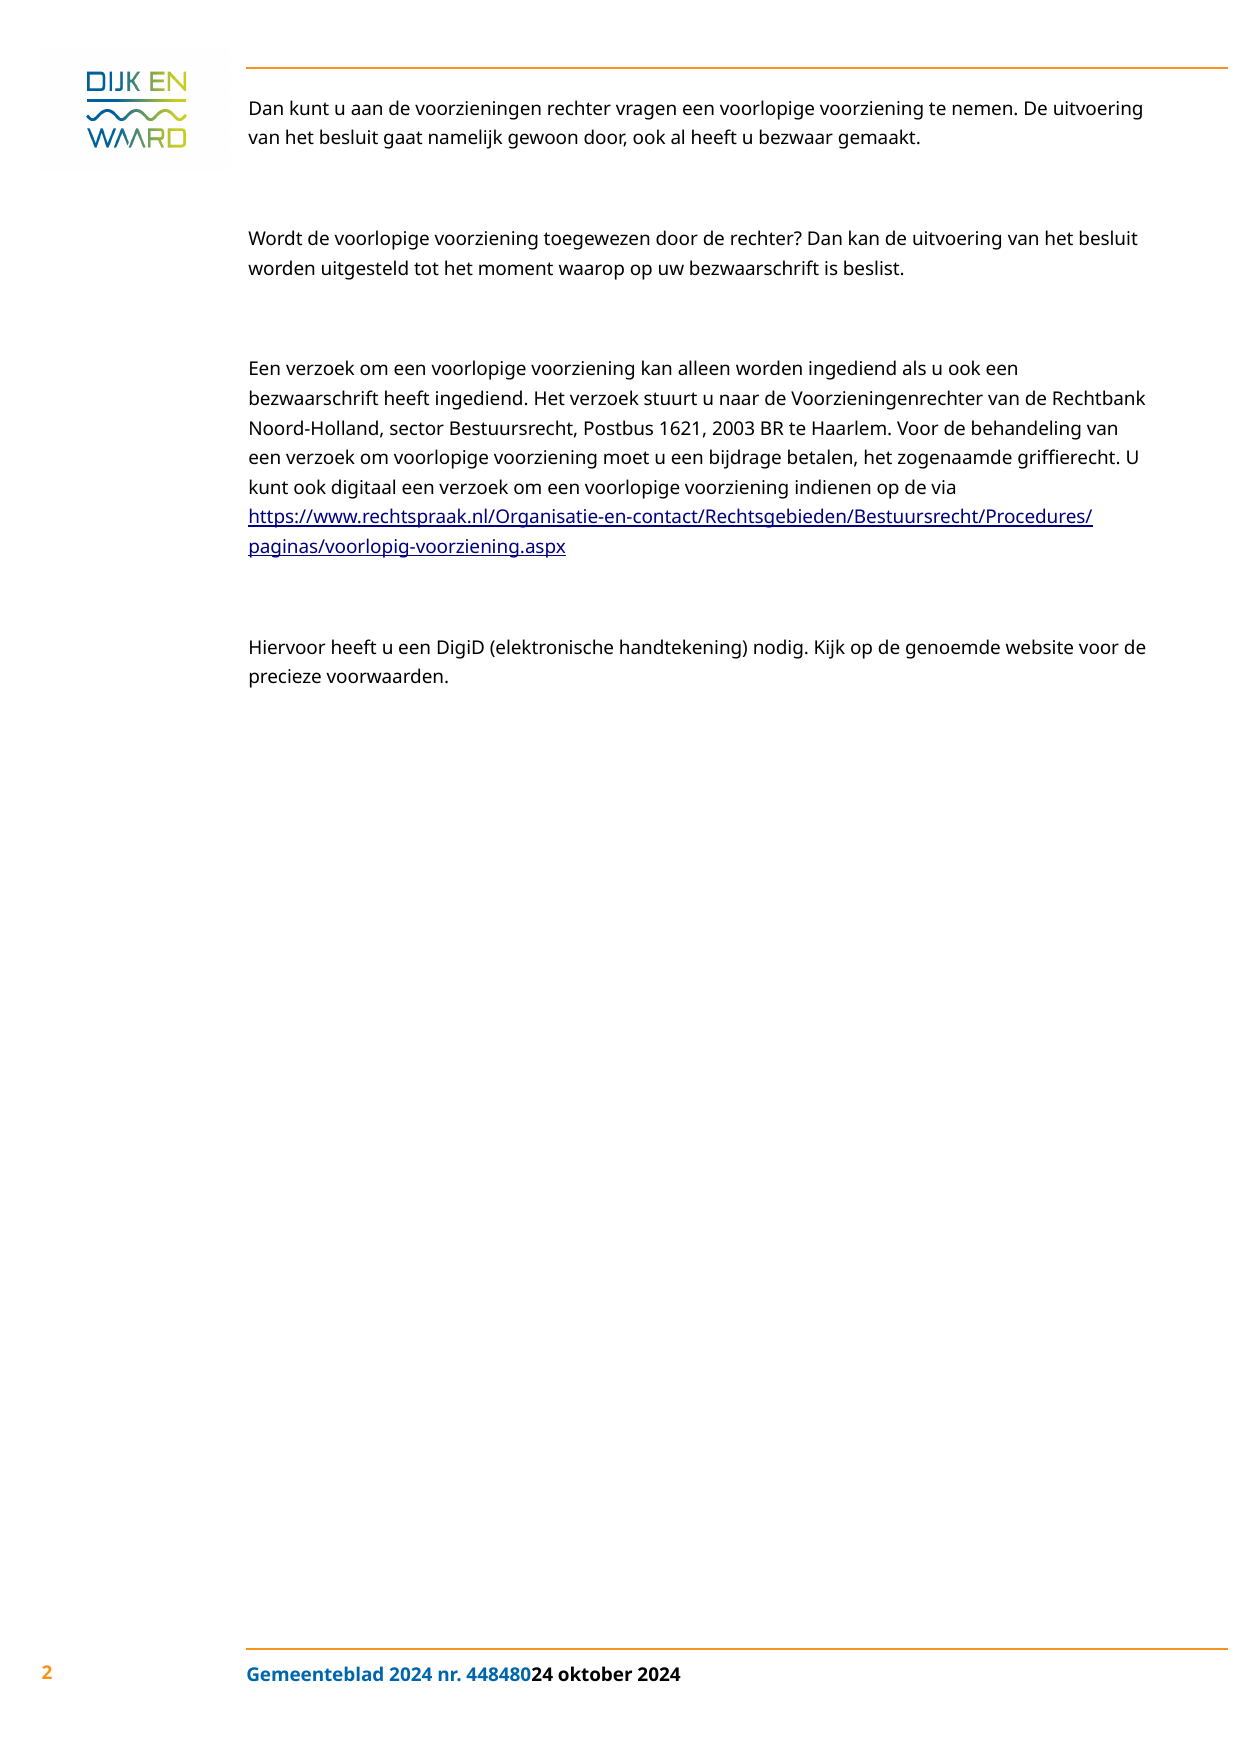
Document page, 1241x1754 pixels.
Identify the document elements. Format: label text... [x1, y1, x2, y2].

text Wordt de voorlopige voorziening toegewezen door de rechter? Dan kan de uitvoering van het besluit worden uitgesteld tot het moment waarop op uw bezwaarschrift is beslist. [248, 225, 1152, 281]
text Hiervoor heeft u een DigiD (elektronische handtekening) nodig. Kijk op de genoemde website voor de precieze voorwaarden. [248, 634, 1152, 689]
text Dan kunt u aan de voorzieningen rechter vragen een voorlopige voorziening te nemen. De uitvoering van het besluit gaat namelijk gewoon door, ook al heeft u bezwaar gemaakt. [248, 95, 1152, 150]
picture [41, 47, 231, 172]
text Een verzoek om een voorlopige voorziening kan alleen worden ingediend als u ook een bezwaarschrift heeft ingediend. Het verzoek stuurt u naar de Voorzieningenrechter van de Rechtbank Noord-Holland, sector Bestuursrecht, Postbus 1621, 2003 BR te Haarlem. Voor de behandeling van een verzoek om voorlopige voorziening moet u een bijdrage betalen, het zogenaamde griffierecht. U kunt ook digitaal een verzoek om een voorlopige voorziening indienen op de via https://www.rechtspraak.nl/Organisatie-en-contact/Rechtsgebieden/Bestuursrecht/Procedures/paginas/voorlopig-voorziening.aspx [248, 356, 1152, 559]
